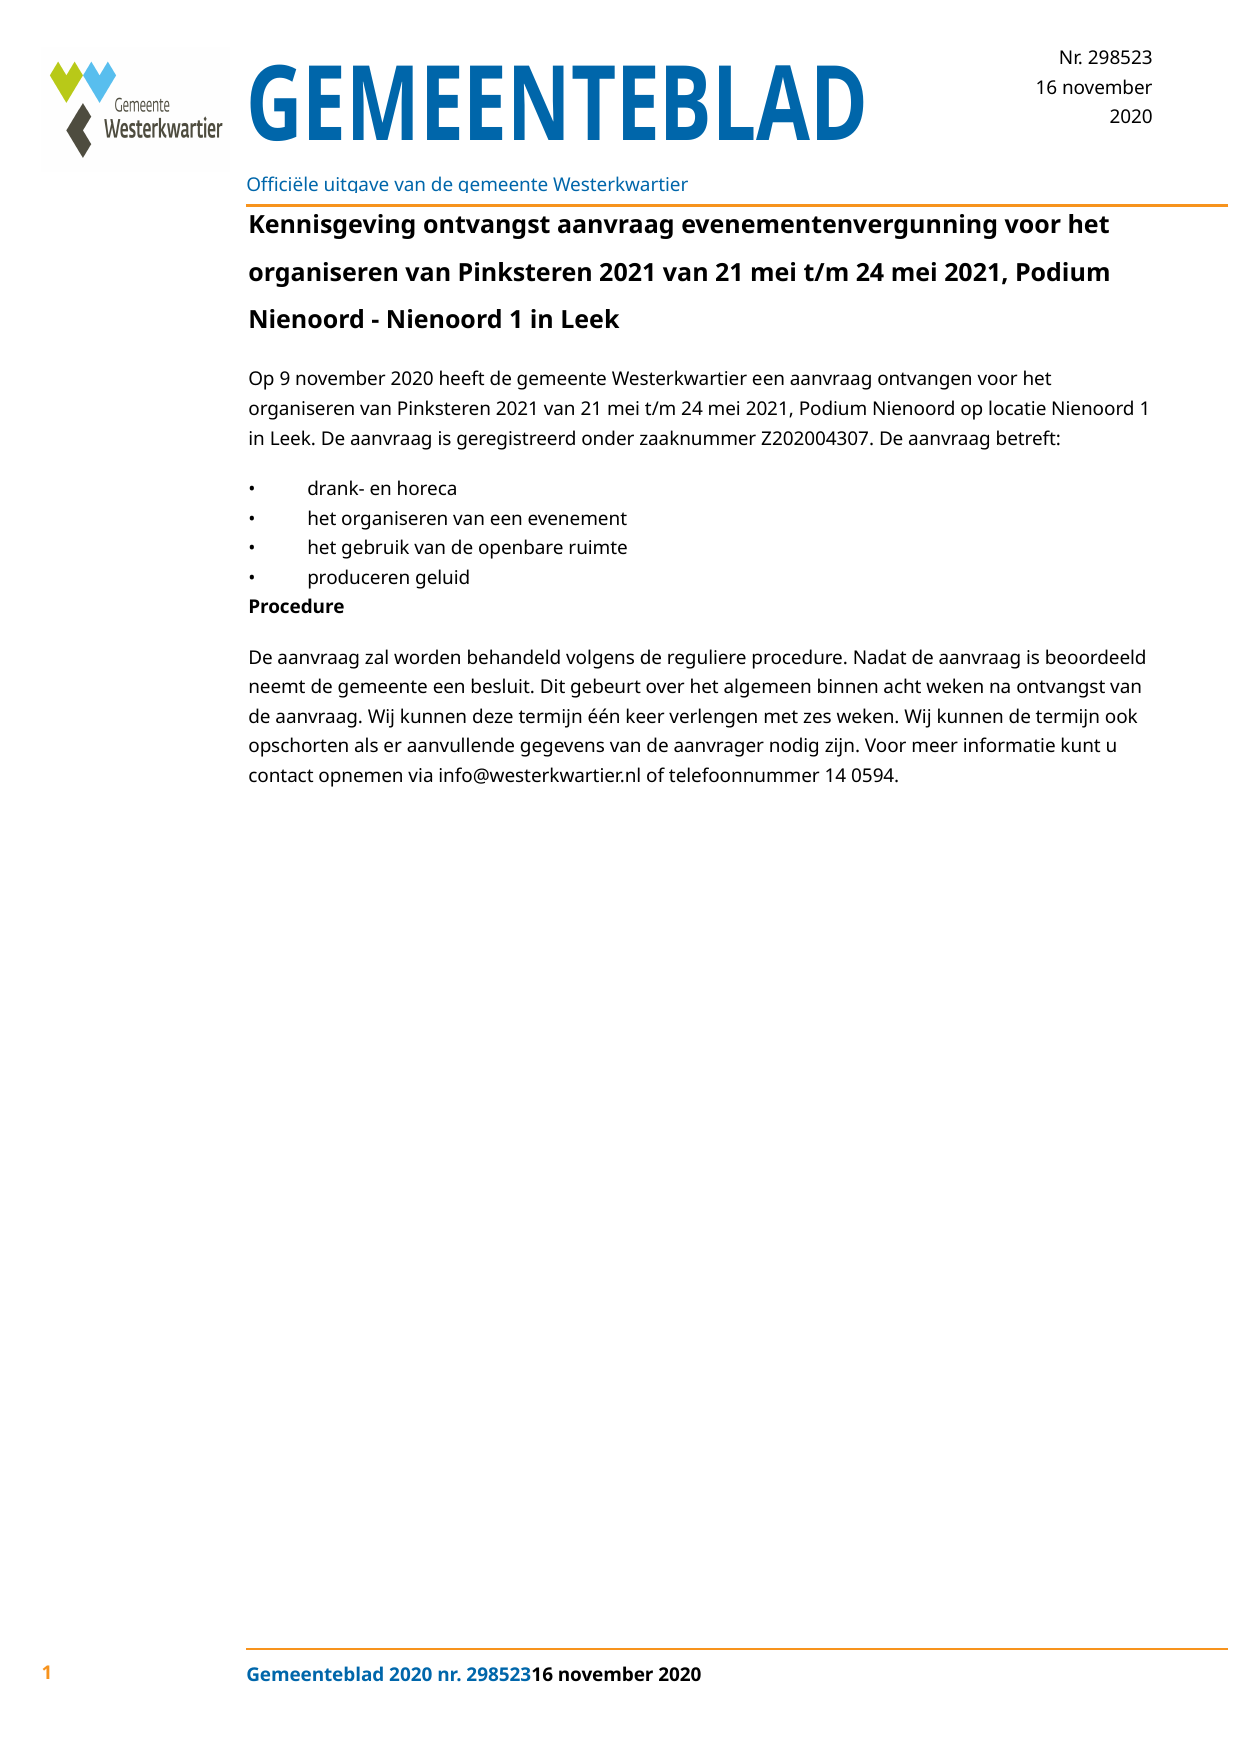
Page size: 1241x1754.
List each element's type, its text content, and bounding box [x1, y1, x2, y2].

text De aanvraag zal worden behandeld volgens de reguliere procedure. Nadat de aanvraag is beoordeeld neemt de gemeente een besluit. Dit gebeurt over het algemeen binnen acht weken na ontvangst van de aanvraag. Wij kunnen deze termijn één keer verlengen met zes weken. Wij kunnen de termijn ook opschorten als er aanvullende gegevens van de aanvrager nodig zijn. Voor meer informatie kunt u contact opnemen via info@westerkwartier.nl of telefoonnummer 14 0594. [248, 644, 1152, 788]
list het organiseren van een evenement [248, 505, 1152, 530]
picture [41, 47, 231, 172]
list produceren geluid [248, 564, 1152, 589]
list drank- en horeca [248, 475, 1152, 501]
text Procedure [248, 593, 1152, 619]
text Op 9 november 2020 heeft de gemeente Westerkwartier een aanvraag ontvangen voor het organiseren van Pinksteren 2021 van 21 mei t/m 24 mei 2021, Podium Nienoord op locatie Nienoord 1 in Leek. De aanvraag is geregistreerd onder zaaknummer Z202004307. De aanvraag betreft: [248, 366, 1152, 450]
text Kennisgeving ontvangst aanvraag evenementenvergunning voor het organiseren van Pinksteren 2021 van 21 mei t/m 24 mei 2021, Podium Nienoord - Nienoord 1 in Leek [248, 207, 1152, 336]
list het gebruik van de openbare ruimte [248, 534, 1152, 560]
